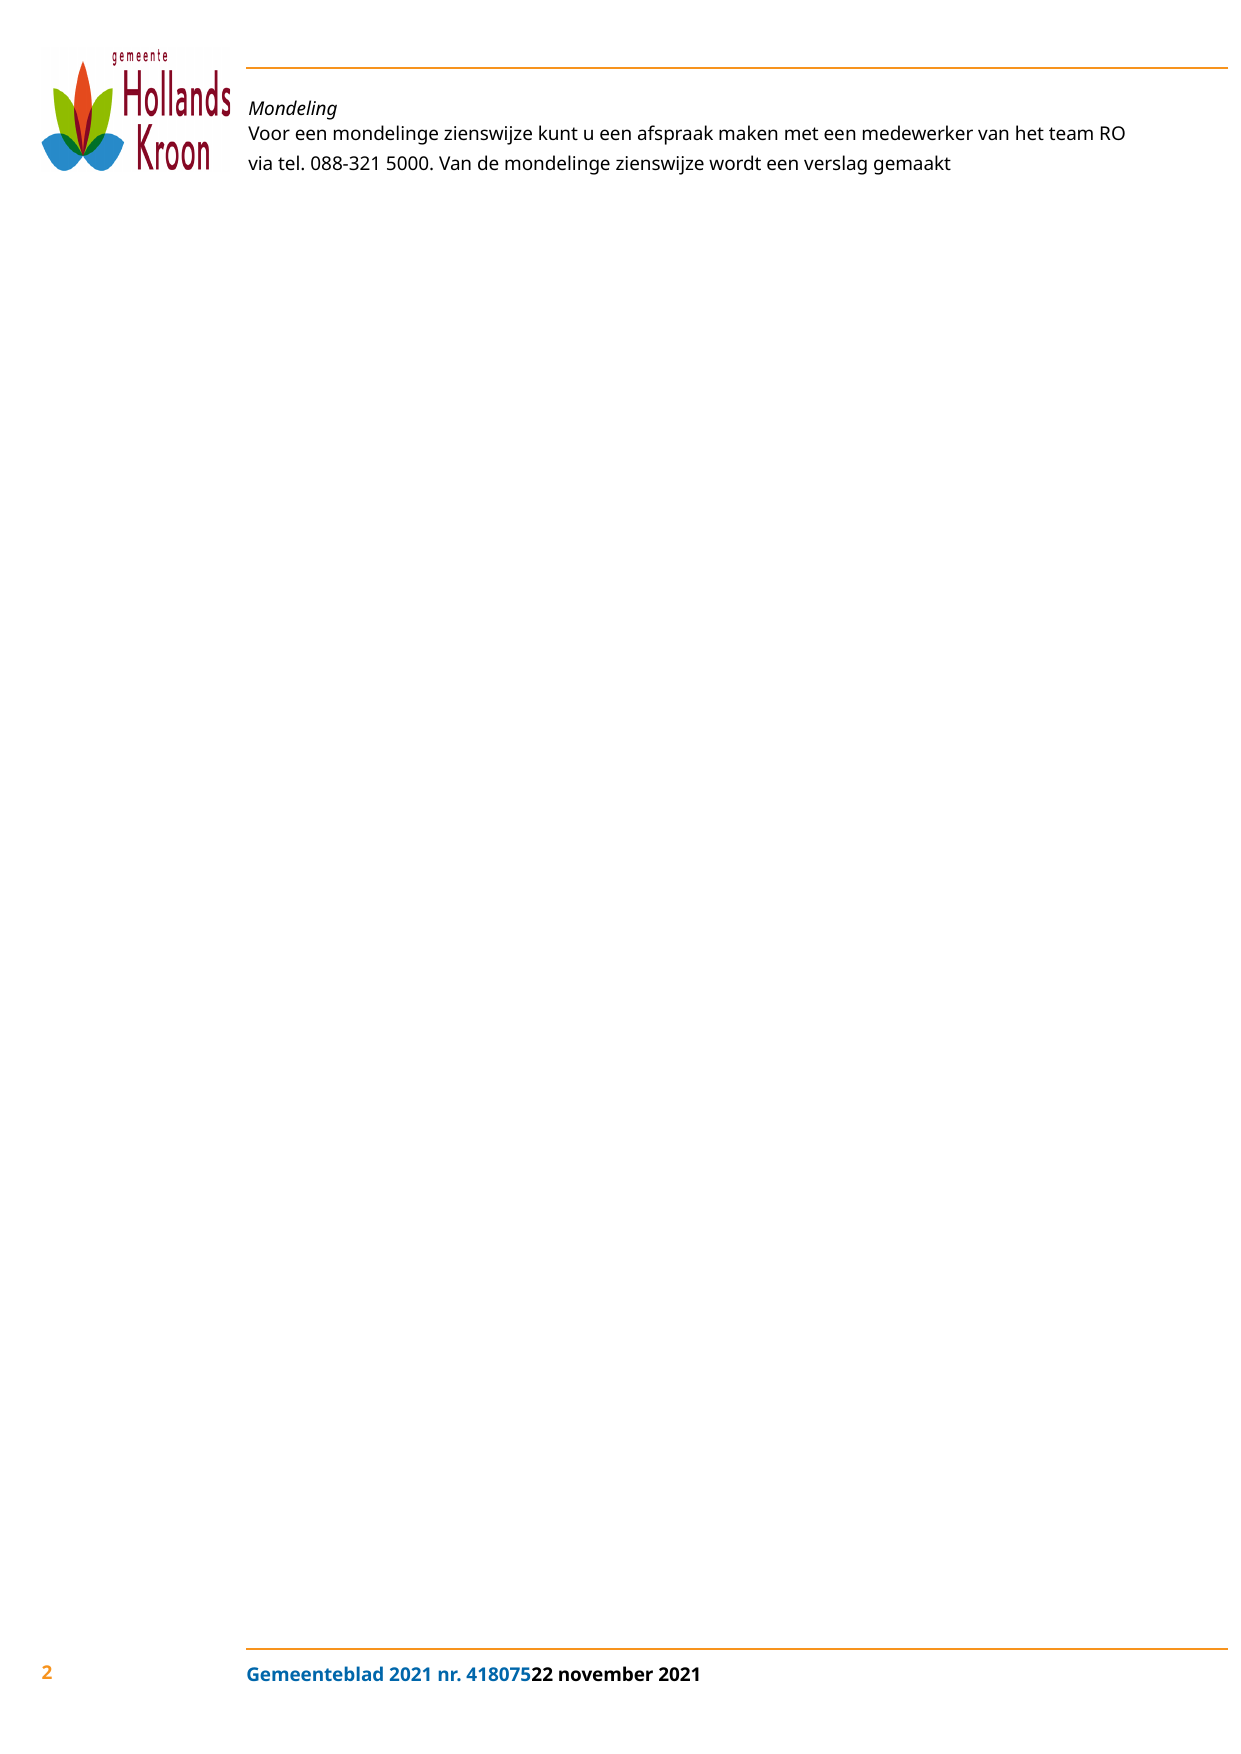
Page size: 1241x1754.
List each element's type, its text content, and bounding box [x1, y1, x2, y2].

picture [41, 47, 231, 172]
text Voor een mondelinge zienswijze kunt u een afspraak maken met een medewerker van het team RO via tel. 088-321 5000. Van de mondelinge zienswijze wordt een verslag gemaakt [248, 121, 1152, 176]
text Mondeling [248, 95, 1152, 121]
